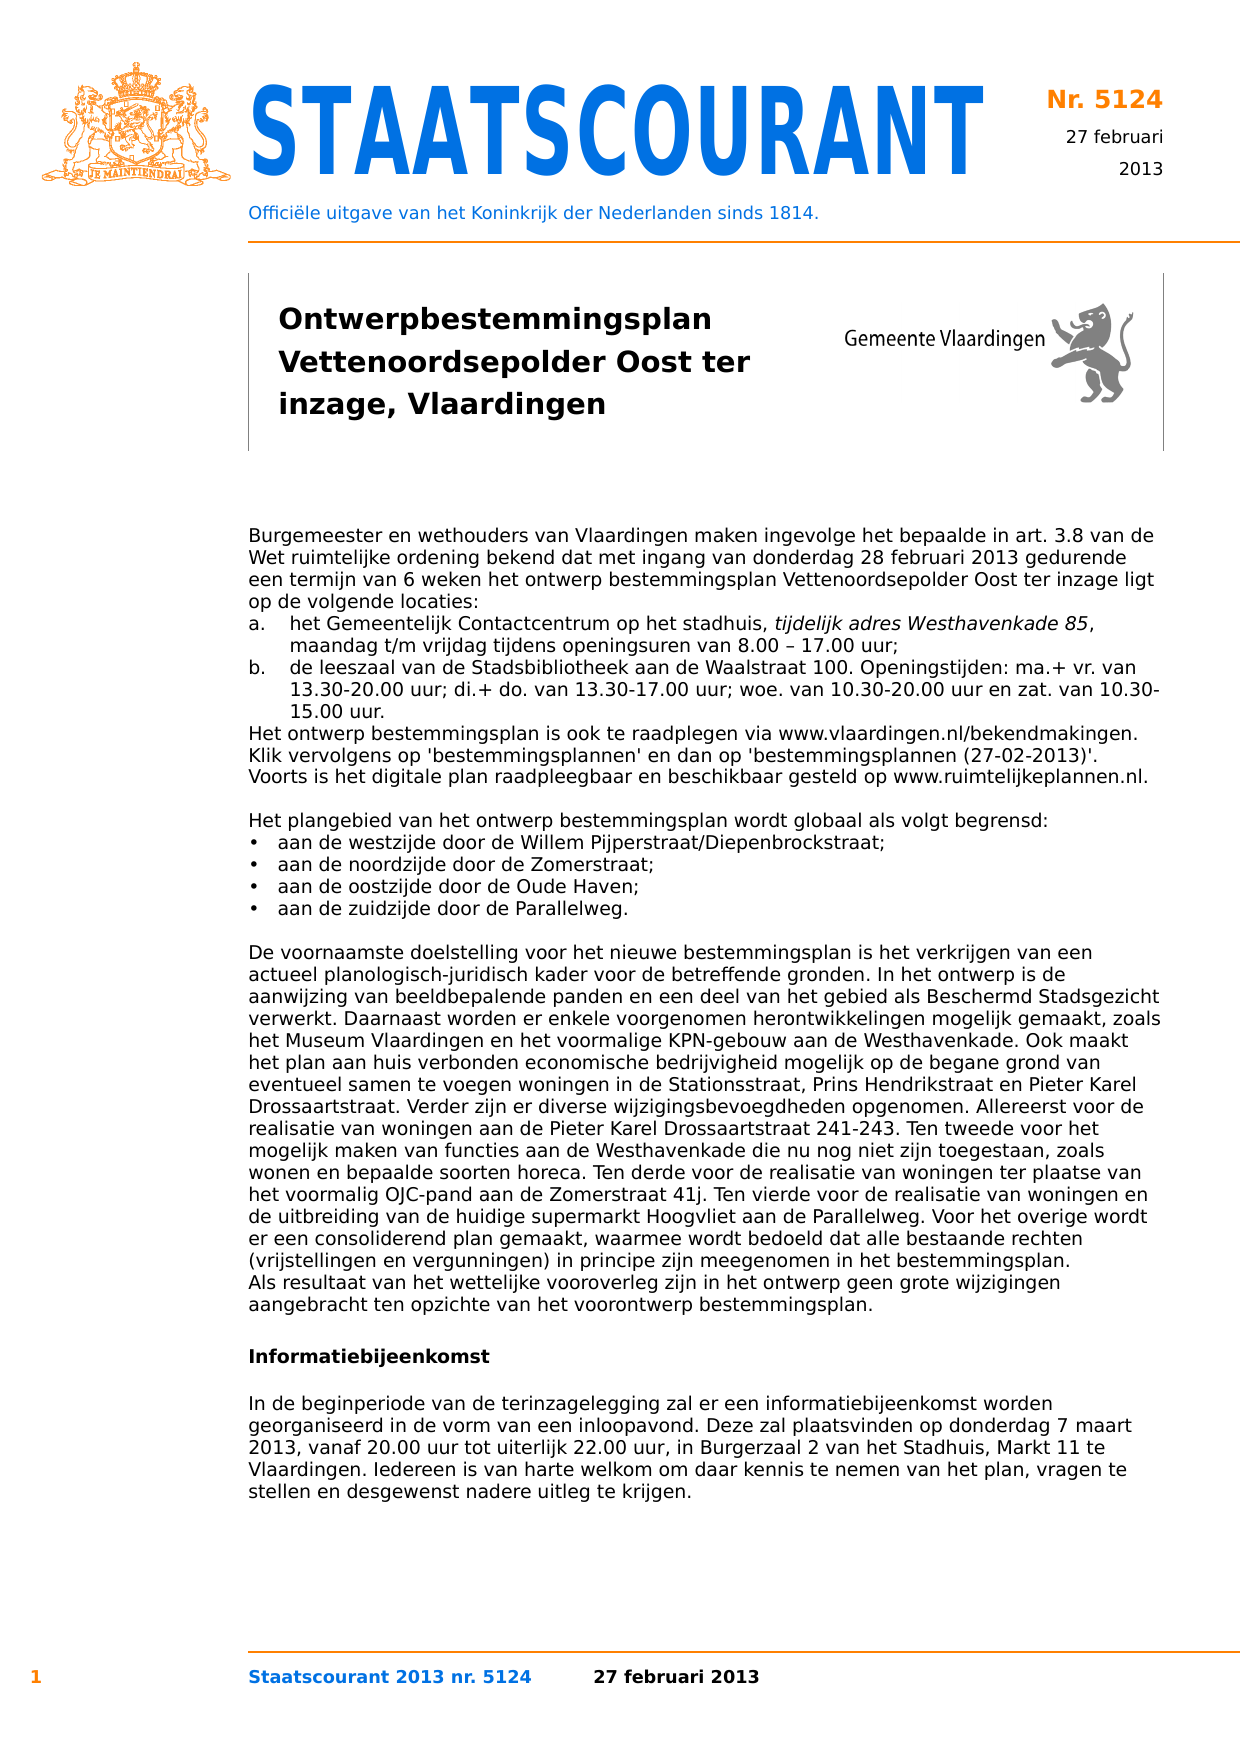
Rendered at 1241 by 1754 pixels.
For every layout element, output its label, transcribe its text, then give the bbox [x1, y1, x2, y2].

subtitle Informatiebijeenkomst [248, 1346, 1163, 1368]
text In de beginperiode van de terinzagelegging zal er een informatiebijeenkomst worden georganiseerd in de vorm van een inloopavond. Deze zal plaatsvinden op donderdag 7 maart 2013, vanaf 20.00 uur tot uiterlijk 22.00 uur, in Burgerzaal 2 van het Stadhuis, Markt 11 te Vlaardingen. Iedereen is van harte welkom om daar kennis te nemen van het plan, vragen te stellen en desgewenst nadere uitleg te krijgen. [248, 1393, 1163, 1503]
text De voornaamste doelstelling voor het nieuwe bestemmingsplan is het verkrijgen van een actueel planologisch-juridisch kader voor de betreffende gronden. In het ontwerp is de aanwijzing van beeldbepalende panden en een deel van het gebied als Beschermd Stadsgezicht verwerkt. Daarnaast worden er enkele voorgenomen herontwikkelingen mogelijk gemaakt, zoals het Museum Vlaardingen en het voormalige KPN-gebouw aan de Westhavenkade. Ook maakt het plan aan huis verbonden economische bedrijvigheid mogelijk op de begane grond van eventueel samen te voegen woningen in de Stationsstraat, Prins Hendrikstraat en Pieter Karel Drossaartstraat. Verder zijn er diverse wijzigingsbevoegdheden opgenomen. Allereerst voor de realisatie van woningen aan de Pieter Karel Drossaartstraat 241-243. Ten tweede voor het mogelijk maken van functies aan de Westhavenkade die nu nog niet zijn toegestaan, zoals wonen en bepaalde soorten horeca. Ten derde voor de realisatie van woningen ter plaatse van het voormalig OJC-pand aan de Zomerstraat 41j. Ten vierde voor de realisatie van woningen en de uitbreiding van de huidige supermarkt Hoogvliet aan de Parallelweg. Voor het overige wordt er een consoliderend plan gemaakt, waarmee wordt bedoeld dat alle bestaande rechten (vrijstellingen en vergunningen) in principe zijn meegenomen in het bestemmingsplan. [248, 942, 1163, 1272]
table_header [25, 62, 248, 241]
table_cell 2013 [998, 153, 1240, 203]
picture [41, 62, 231, 186]
text • aan de oostzijde door de Oude Haven; [248, 876, 1163, 898]
subtitle Ontwerpbestemmingsplan Vettenoordsepolder Oost ter inzage, Vlaardingen [249, 273, 1163, 451]
text • aan de noordzijde door de Zomerstraat; [248, 854, 1163, 876]
text Burgemeester en wethouders van Vlaardingen maken ingevolge het bepaalde in art. 3.8 van de Wet ruimtelijke ordening bekend dat met ingang van donderdag 28 februari 2013 gedurende een termijn van 6 weken het ontwerp bestemmingsplan Vettenoordsepolder Oost ter inzage ligt op de volgende locaties: [248, 525, 1163, 613]
table_cell Officiële uitgave van het Koninkrijk der Nederlanden sinds 1814. [248, 203, 1240, 241]
text • aan de westzijde door de Willem Pijperstraat/Diepenbrockstraat; [248, 832, 1163, 854]
text Het ontwerp bestemmingsplan is ook te raadplegen via www.vlaardingen.nl/bekendmakingen. Klik vervolgens op 'bestemmingsplannen' en dan op 'bestemmingsplannen (27-02-2013)'. Voorts is het digitale plan raadpleegbaar en beschikbaar gesteld op www.ruimtelijkeplannen.nl. [248, 722, 1163, 788]
text • aan de zuidzijde door de Parallelweg. [248, 898, 1163, 920]
picture [844, 302, 1134, 403]
text Als resultaat van het wettelijke vooroverleg zijn in het ontwerp geen grote wijzigingen aangebracht ten opzichte van het voorontwerp bestemmingsplan. [248, 1272, 1163, 1316]
text a. het Gemeentelijk Contactcentrum op het stadhuis, tijdelijk adres Westhavenkade 85, maandag t/m vrijdag tijdens openingsuren van 8.00 – 17.00 uur; [248, 613, 1163, 657]
text Het plangebied van het ontwerp bestemmingsplan wordt globaal als volgt begrensd: [248, 810, 1163, 832]
table_header Nr. 5124 [998, 62, 1240, 121]
table_header STAATSCOURANT [248, 62, 998, 203]
table_cell 27 februari [998, 121, 1240, 153]
text b. de leeszaal van de Stadsbibliotheek aan de Waalstraat 100. Openingstijden: ma.+ vr. van 13.30-20.00 uur; di.+ do. van 13.30-17.00 uur; woe. van 10.30-20.00 uur en zat. van 10.30-15.00 uur. [248, 657, 1163, 722]
